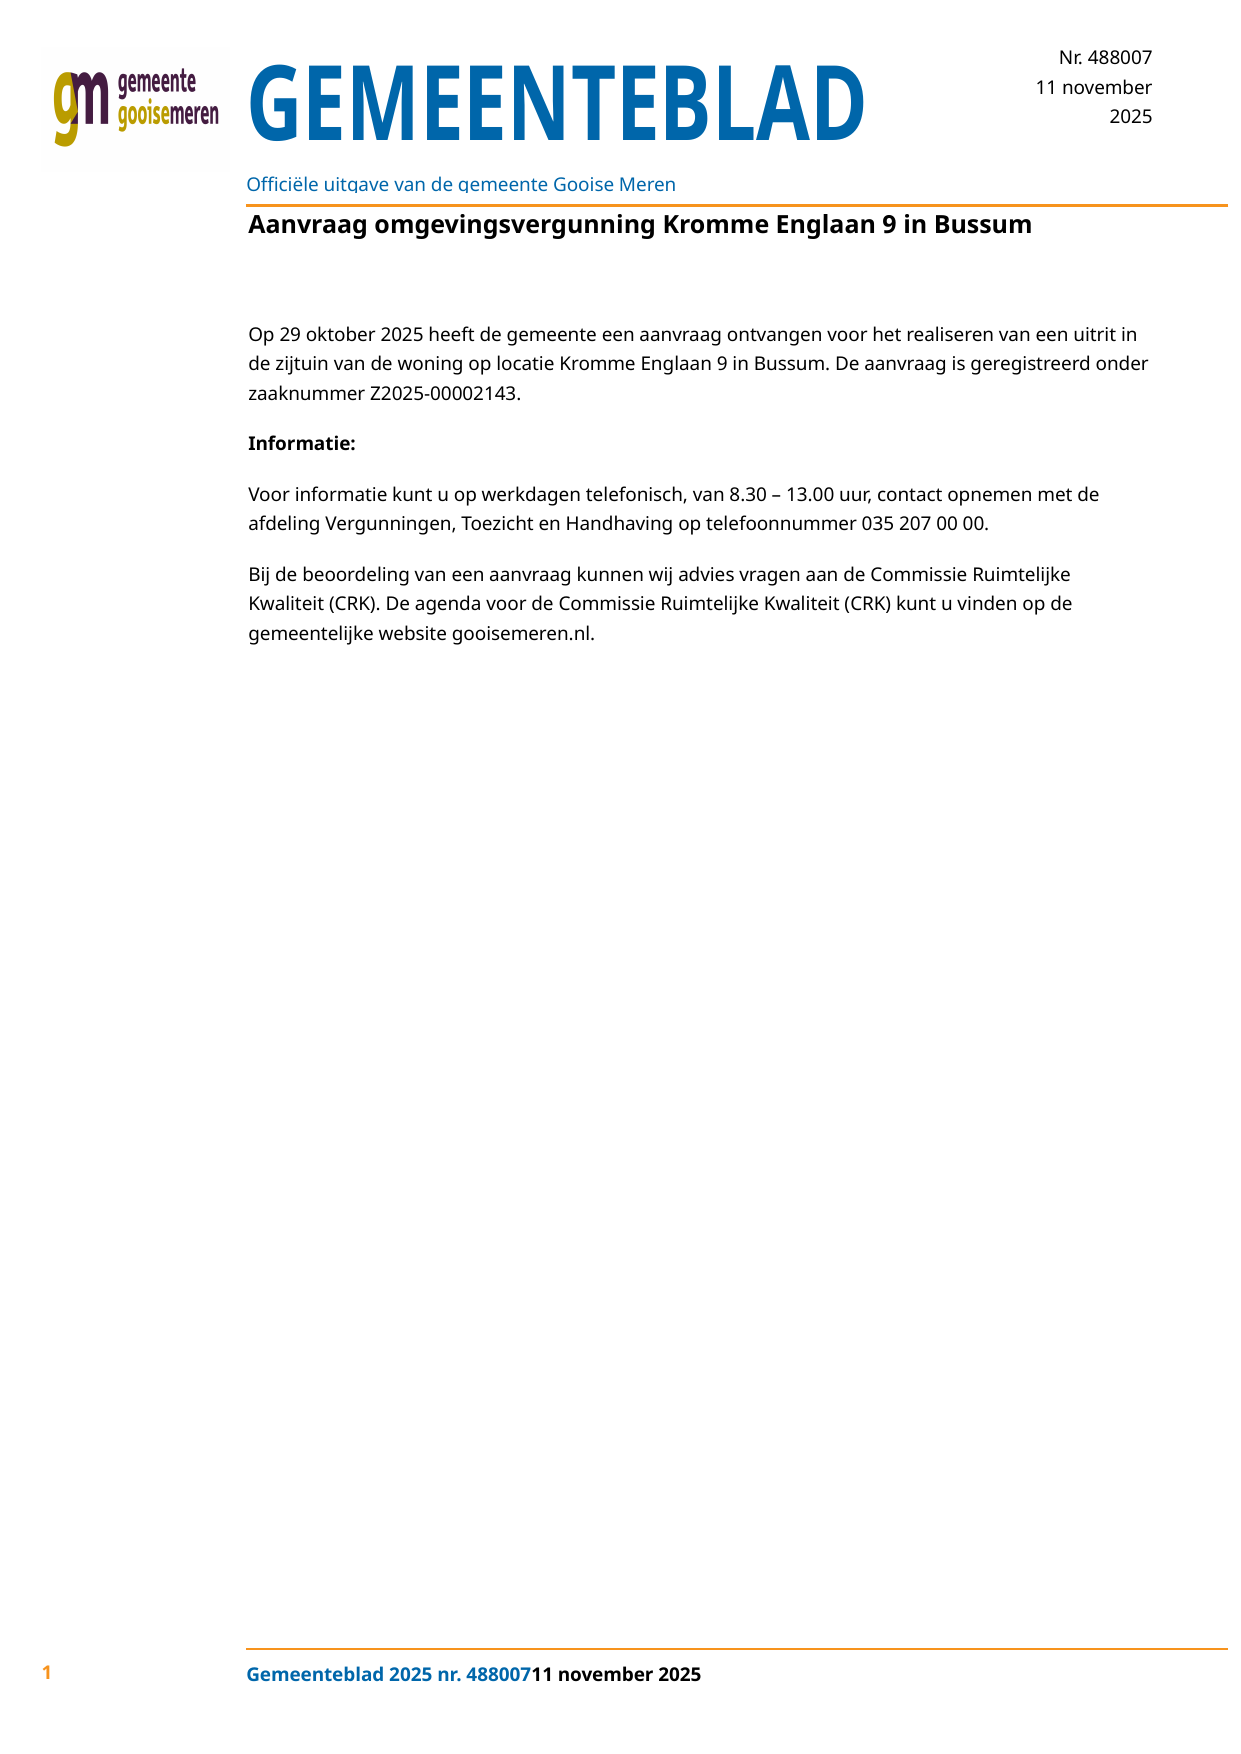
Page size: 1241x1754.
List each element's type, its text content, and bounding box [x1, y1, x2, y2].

text Bij de beoordeling van een aanvraag kunnen wij advies vragen aan de Commissie Ruimtelijke Kwaliteit (CRK). De agenda voor de Commissie Ruimtelijke Kwaliteit (CRK) kunt u vinden op de gemeentelijke website gooisemeren.nl. [248, 561, 1152, 646]
text Voor informatie kunt u op werkdagen telefonisch, van 8.30 – 13.00 uur, contact opnemen met de afdeling Vergunningen, Toezicht en Handhaving op telefoonnummer 035 207 00 00. [248, 481, 1152, 536]
text Aanvraag omgevingsvergunning Kromme Englaan 9 in Bussum [248, 207, 1152, 241]
text Informatie: [248, 430, 1152, 456]
picture [41, 47, 231, 172]
text Op 29 oktober 2025 heeft de gemeente een aanvraag ontvangen voor het realiseren van een uitrit in de zijtuin van de woning op locatie Kromme Englaan 9 in Bussum. De aanvraag is geregistreerd onder zaaknummer Z2025-00002143. [248, 321, 1152, 406]
